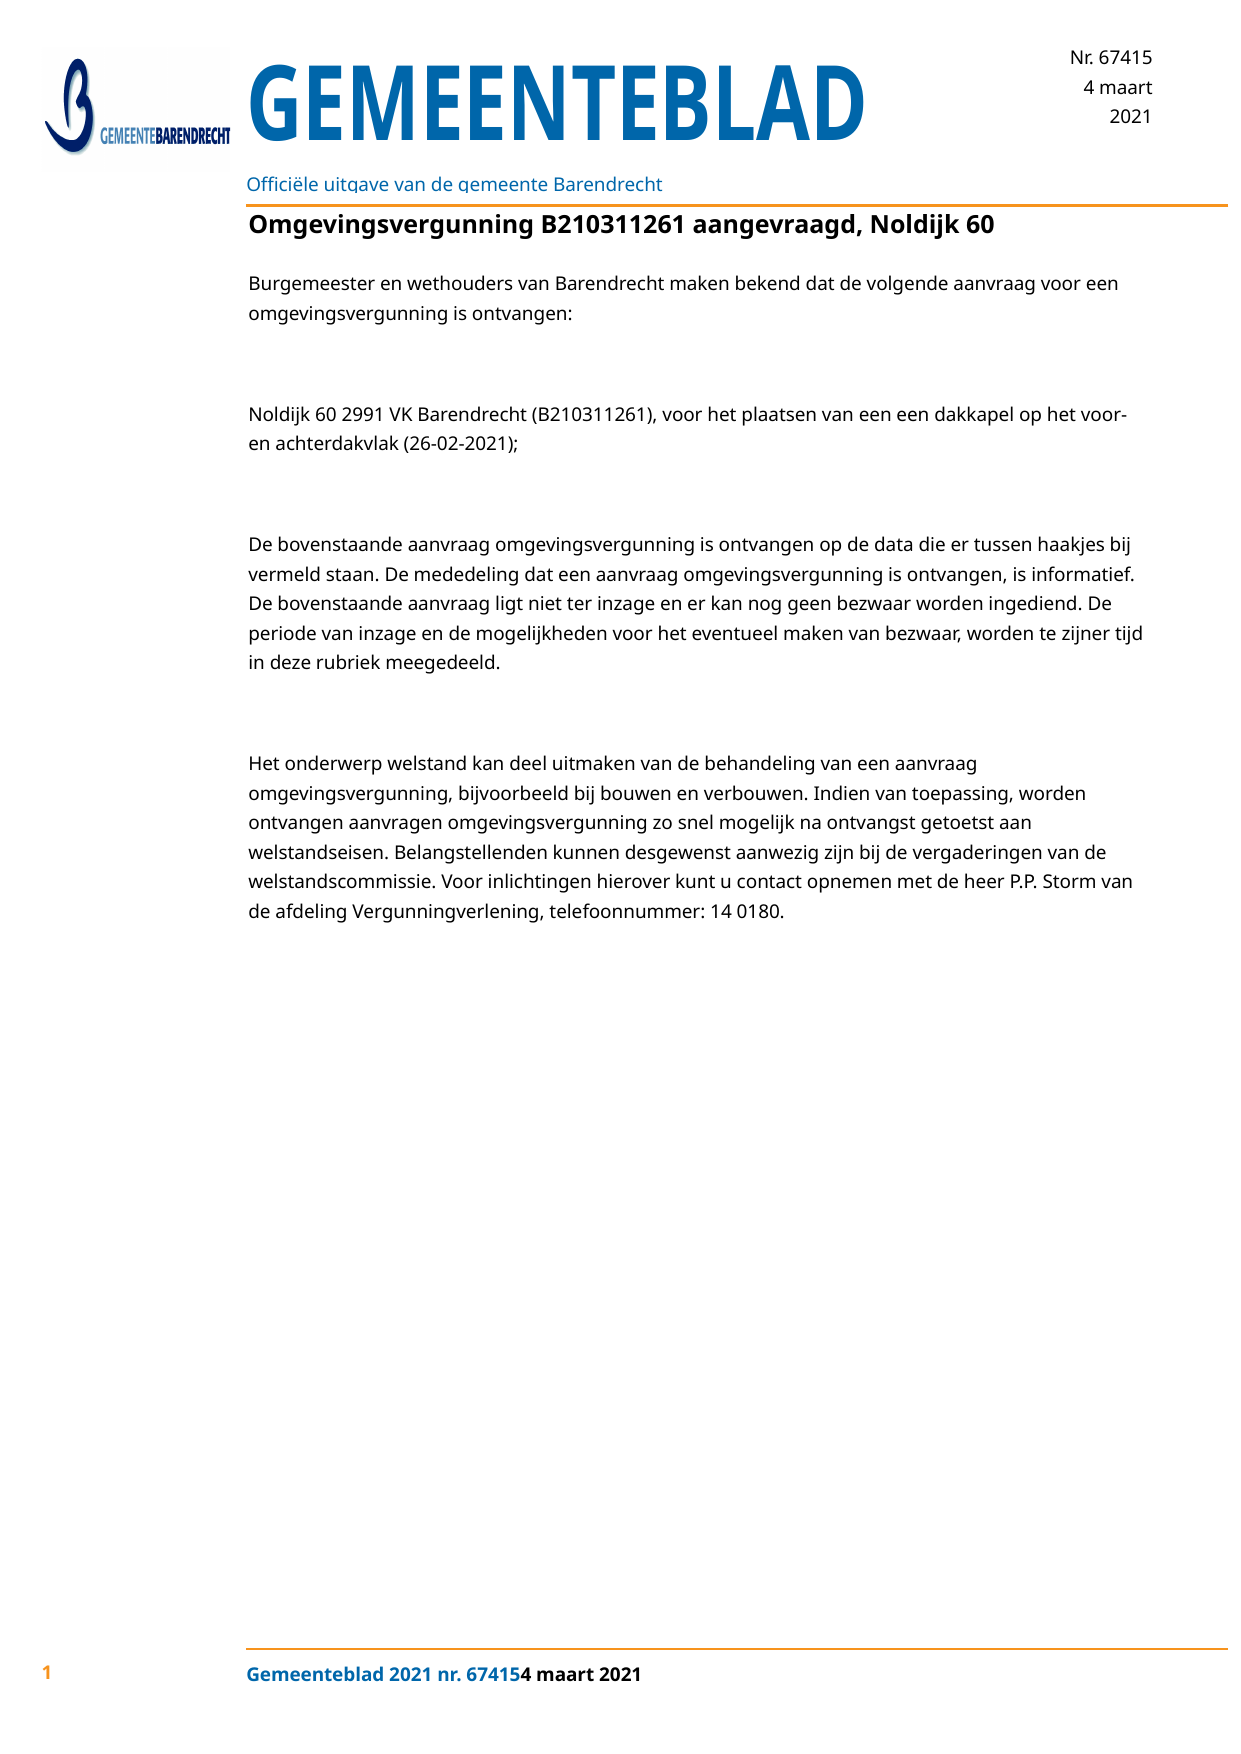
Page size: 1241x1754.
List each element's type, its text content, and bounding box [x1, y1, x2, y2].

text Noldijk 60 2991 VK Barendrecht (B210311261), voor het plaatsen van een een dakkapel op het voor- en achterdakvlak (26-02-2021); [248, 401, 1152, 456]
text De bovenstaande aanvraag omgevingsvergunning is ontvangen op de data die er tussen haakjes bij vermeld staan. De mededeling dat een aanvraag omgevingsvergunning is ontvangen, is informatief. De bovenstaande aanvraag ligt niet ter inzage en er kan nog geen bezwaar worden ingediend. De periode van inzage en de mogelijkheden voor het eventueel maken van bezwaar, worden te zijner tijd in deze rubriek meegedeeld. [248, 531, 1152, 675]
text Burgemeester en wethouders van Barendrecht maken bekend dat de volgende aanvraag voor een omgevingsvergunning is ontvangen: [248, 270, 1152, 326]
picture [41, 47, 231, 172]
text Omgevingsvergunning B210311261 aangevraagd, Noldijk 60 [248, 207, 1152, 241]
text Het onderwerp welstand kan deel uitmaken van de behandeling van een aanvraag omgevingsvergunning, bijvoorbeeld bij bouwen en verbouwen. Indien van toepassing, worden ontvangen aanvragen omgevingsvergunning zo snel mogelijk na ontvangst getoetst aan welstandseisen. Belangstellenden kunnen desgewenst aanwezig zijn bij de vergaderingen van de welstandscommissie. Voor inlichtingen hierover kunt u contact opnemen met de heer P.P. Storm van de afdeling Vergunningverlening, telefoonnummer: 14 0180. [248, 750, 1152, 924]
